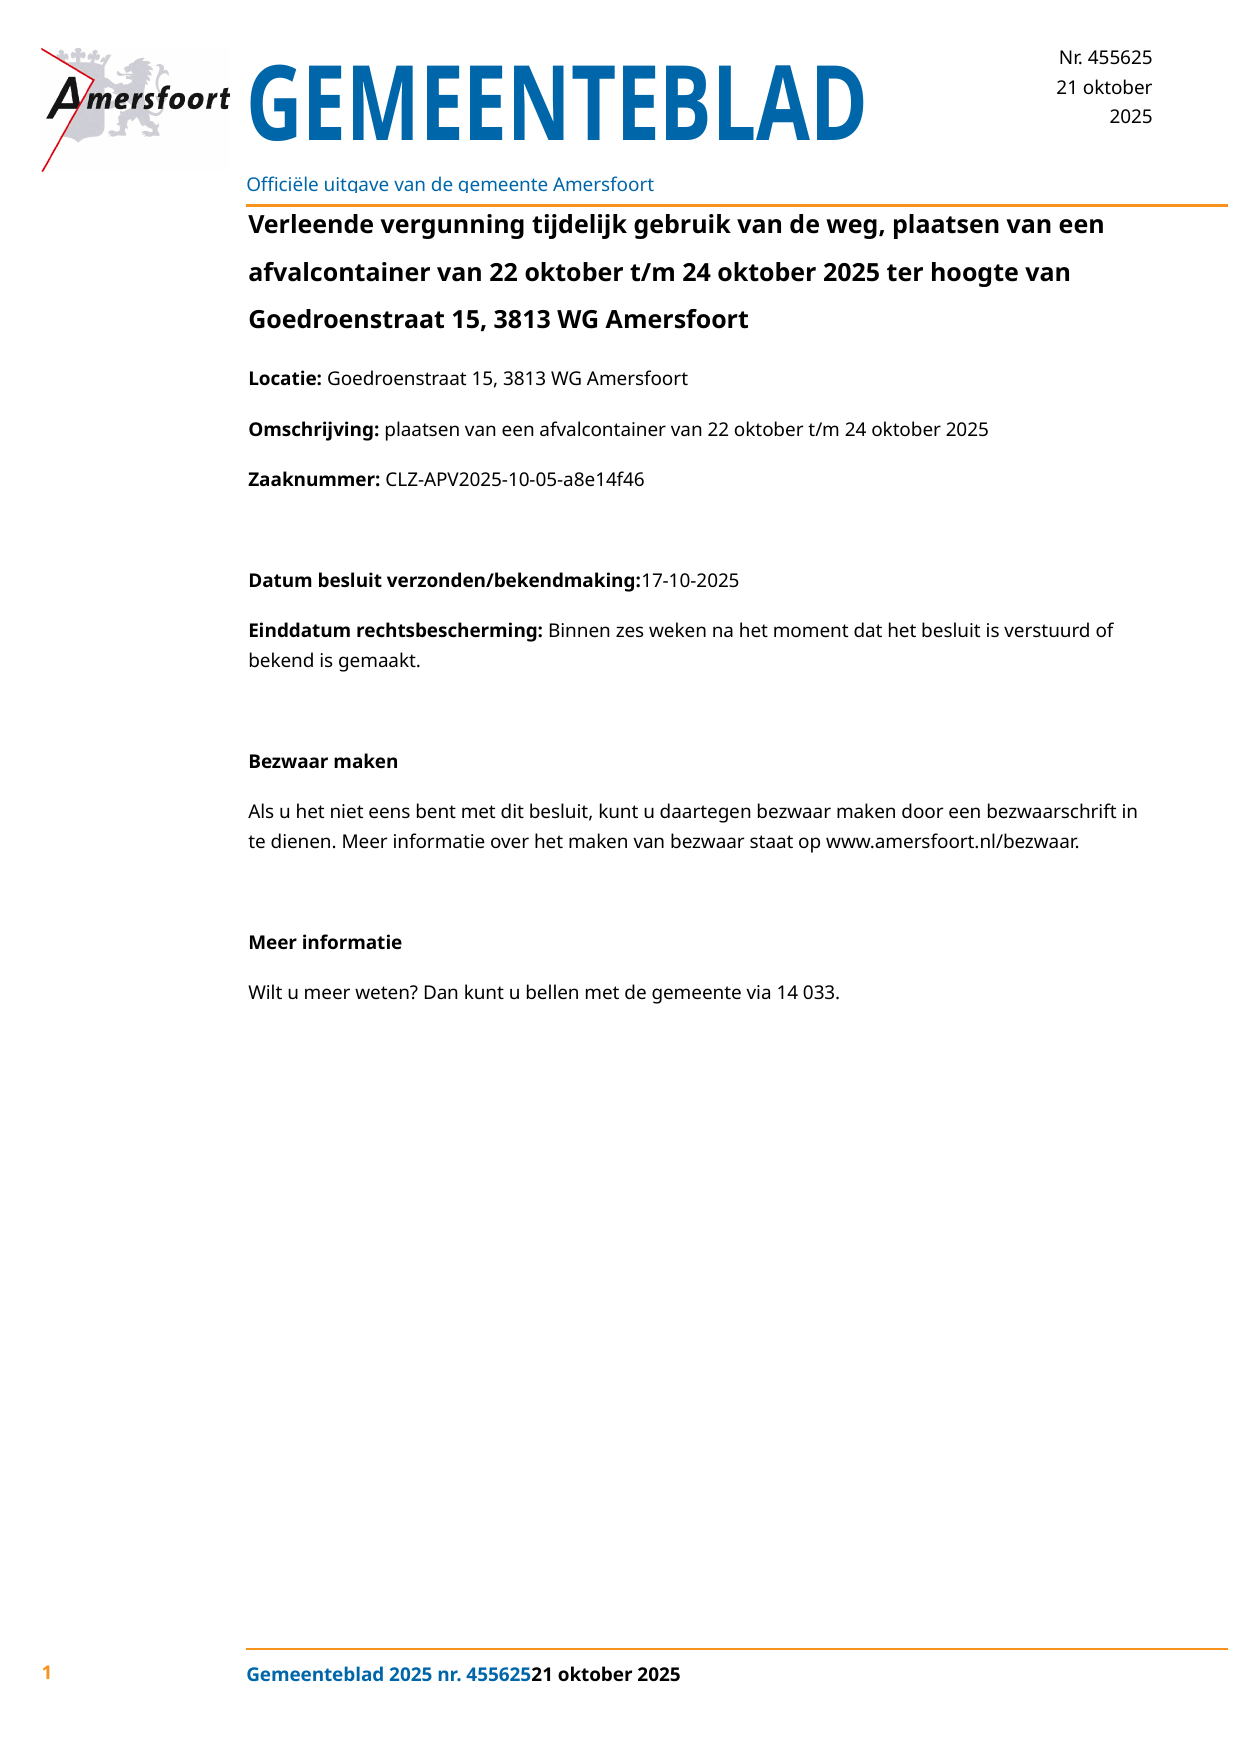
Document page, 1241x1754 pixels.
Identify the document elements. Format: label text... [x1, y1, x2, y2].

picture [41, 47, 231, 172]
text Datum besluit verzonden/bekendmaking:17-10-2025 [248, 567, 1152, 593]
text Bezwaar maken [248, 748, 1152, 774]
text Wilt u meer weten? Dan kunt u bellen met de gemeente via 14 033. [248, 979, 1152, 1005]
text Zaaknummer: CLZ-APV2025-10-05-a8e14f46 [248, 466, 1152, 492]
text Verleende vergunning tijdelijk gebruik van de weg, plaatsen van een afvalcontainer van 22 oktober t/m 24 oktober 2025 ter hoogte van Goedroenstraat 15, 3813 WG Amersfoort [248, 207, 1152, 336]
text Locatie: Goedroenstraat 15, 3813 WG Amersfoort [248, 366, 1152, 391]
text Einddatum rechtsbescherming: Binnen zes weken na het moment dat het besluit is verstuurd of bekend is gemaakt. [248, 618, 1152, 673]
text Omschrijving: plaatsen van een afvalcontainer van 22 oktober t/m 24 oktober 2025 [248, 416, 1152, 442]
text Als u het niet eens bent met dit besluit, kunt u daartegen bezwaar maken door een bezwaarschrift in te dienen. Meer informatie over het maken van bezwaar staat op www.amersfoort.nl/bezwaar. [248, 798, 1152, 854]
text Meer informatie [248, 929, 1152, 954]
